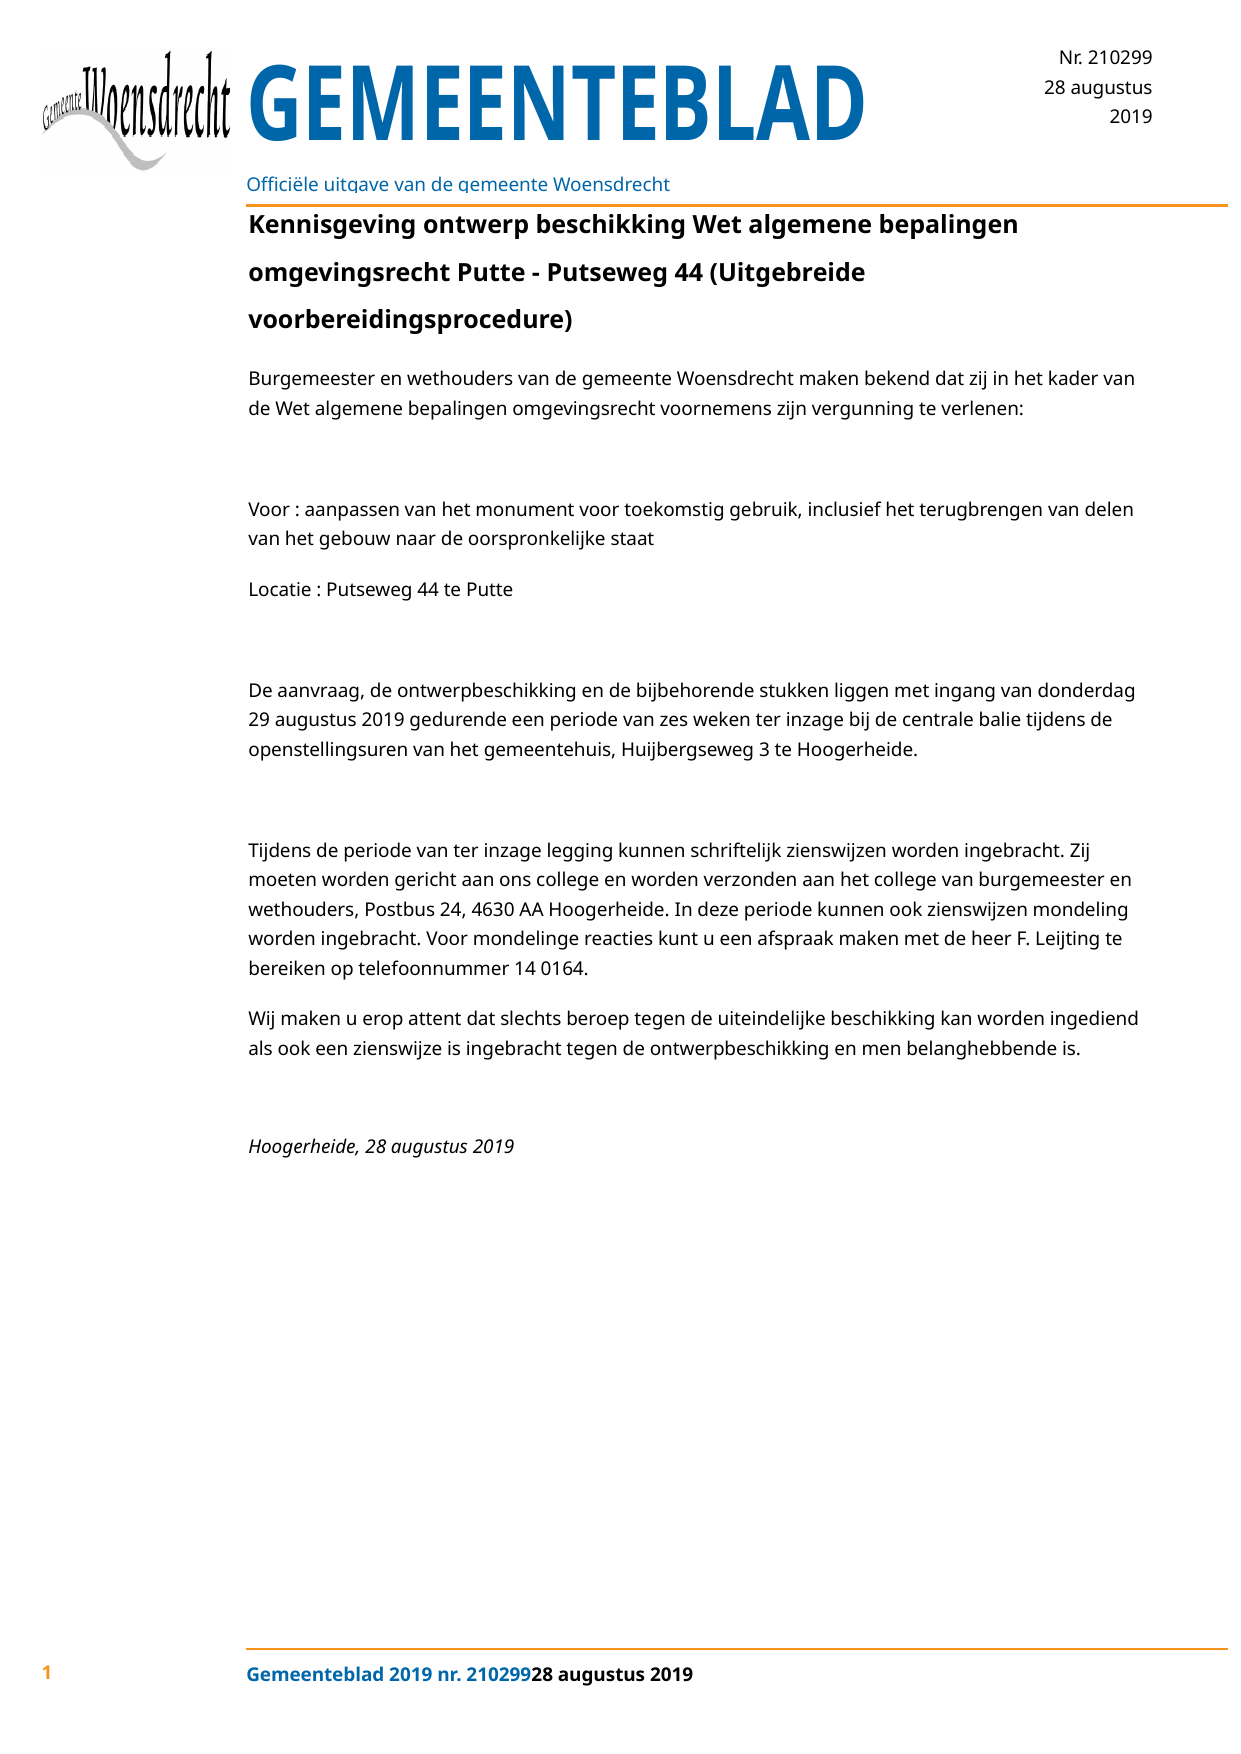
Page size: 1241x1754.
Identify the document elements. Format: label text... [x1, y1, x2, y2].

text Locatie : Putseweg 44 te Putte [248, 576, 1152, 602]
text De aanvraag, de ontwerpbeschikking en de bijbehorende stukken liggen met ingang van donderdag 29 augustus 2019 gedurende een periode van zes weken ter inzage bij de centrale balie tijdens de openstellingsuren van het gemeentehuis, Huijbergseweg 3 te Hoogerheide. [248, 677, 1152, 762]
text Hoogerheide, 28 augustus 2019 [248, 1133, 1152, 1159]
text Tijdens de periode van ter inzage legging kunnen schriftelijk zienswijzen worden ingebracht. Zij moeten worden gericht aan ons college en worden verzonden aan het college van burgemeester en wethouders, Postbus 24, 4630 AA Hoogerheide. In deze periode kunnen ook zienswijzen mondeling worden ingebracht. Voor mondelinge reacties kunt u een afspraak maken met de heer F. Leijting te bereiken op telefoonnummer 14 0164. [248, 837, 1152, 981]
picture [41, 47, 231, 172]
text Kennisgeving ontwerp beschikking Wet algemene bepalingen omgevingsrecht Putte - Putseweg 44 (Uitgebreide voorbereidingsprocedure) [248, 207, 1152, 336]
text Wij maken u erop attent dat slechts beroep tegen de uiteindelijke beschikking kan worden ingediend als ook een zienswijze is ingebracht tegen de ontwerpbeschikking en men belanghebbende is. [248, 1006, 1152, 1061]
text Burgemeester en wethouders van de gemeente Woensdrecht maken bekend dat zij in het kader van de Wet algemene bepalingen omgevingsrecht voornemens zijn vergunning te verlenen: [248, 366, 1152, 421]
text Voor : aanpassen van het monument voor toekomstig gebruik, inclusief het terugbrengen van delen van het gebouw naar de oorspronkelijke staat [248, 496, 1152, 551]
